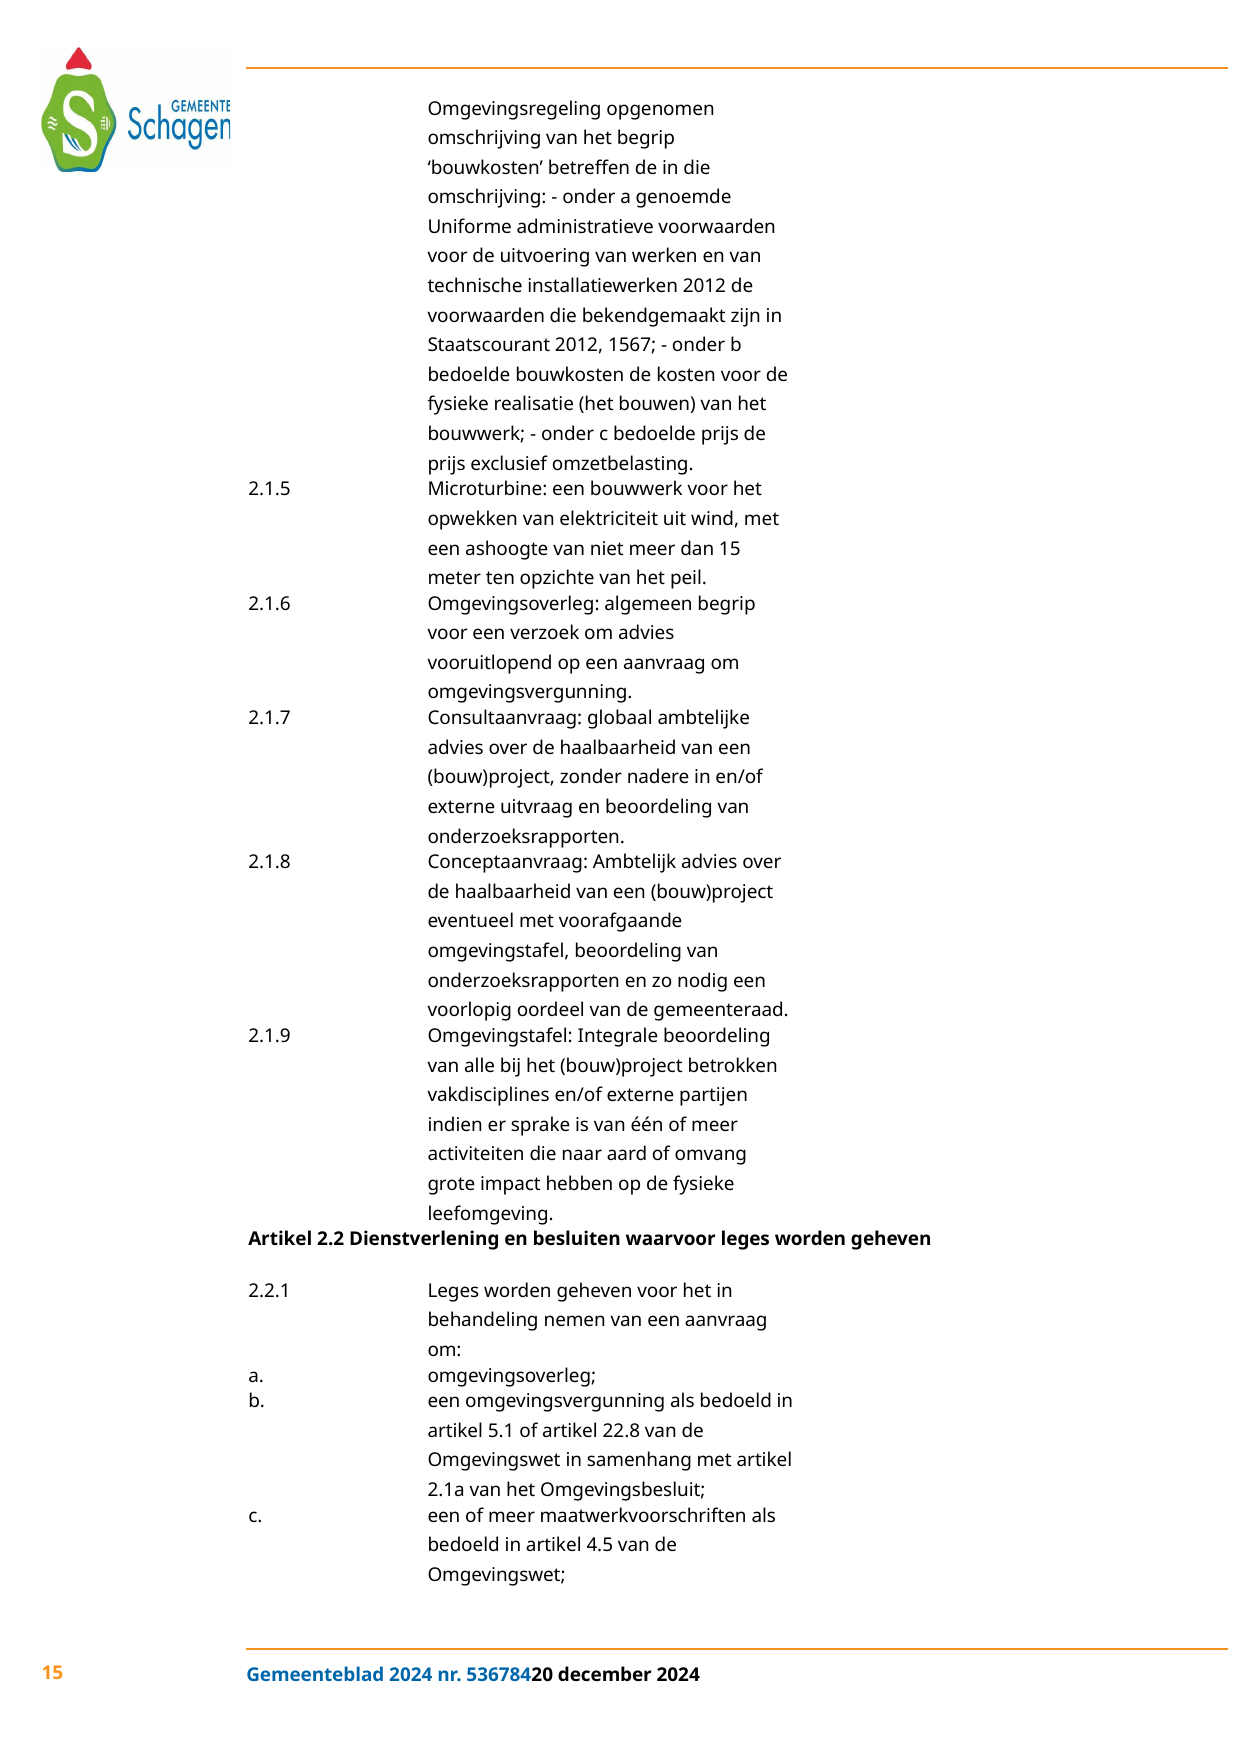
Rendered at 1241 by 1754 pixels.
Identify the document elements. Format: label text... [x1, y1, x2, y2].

table_cell [793, 1362, 972, 1387]
table_cell 2.2.1 [248, 1277, 427, 1362]
table_cell een omgevingsvergunning als bedoeld in artikel 5.1 of artikel 22.8 van de Omgevingswet in samenhang met artikel 2.1a van het Omgevingsbesluit; [427, 1388, 793, 1502]
table_cell c. [248, 1502, 427, 1587]
table_cell [793, 1502, 972, 1587]
table_cell 2.1.6 [248, 590, 427, 704]
table_cell Microturbine: een bouwwerk voor het opwekken van elektriciteit uit wind, met een ashoogte van niet meer dan 15 meter ten opzichte van het peil. [427, 476, 793, 590]
table_cell een of meer maatwerkvoorschriften als bedoeld in artikel 4.5 van de Omgevingswet; [427, 1502, 793, 1587]
table_cell [793, 95, 972, 476]
table_cell [973, 1502, 1152, 1587]
table_cell omgevingsoverleg; [427, 1362, 793, 1387]
table_cell Artikel 2.2 Dienstverlening en besluiten waarvoor leges worden geheven [248, 1225, 972, 1251]
table_cell [793, 849, 972, 1022]
table_cell [973, 1251, 1152, 1277]
table_cell [427, 1251, 793, 1277]
table_cell 2.1.5 [248, 476, 427, 590]
table_cell [793, 1251, 972, 1277]
table_cell [248, 95, 427, 476]
table_cell [793, 1277, 972, 1362]
picture [41, 47, 231, 172]
table_cell [973, 1362, 1152, 1387]
table_cell [973, 705, 1152, 848]
table_cell a. [248, 1362, 427, 1387]
table_cell [973, 1277, 1152, 1362]
table_cell Consultaanvraag: globaal ambtelijke advies over de haalbaarheid van een (bouw)project, zonder nadere in en/of externe uitvraag en beoordeling van onderzoeksrapporten. [427, 705, 793, 848]
table_cell Omgevingsregeling opgenomen omschrijving van het begrip ‘bouwkosten’ betreffen de in die omschrijving: - onder a genoemde Uniforme administratieve voorwaarden voor de uitvoering van werken en van technische installatiewerken 2012 de voorwaarden die bekendgemaakt zijn in Staatscourant 2012, 1567; - onder b bedoelde bouwkosten de kosten voor de fysieke realisatie (het bouwen) van het bouwwerk; - onder c bedoelde prijs de prijs exclusief omzetbelasting. [427, 95, 793, 476]
table_cell [793, 476, 972, 590]
table_cell [793, 1388, 972, 1502]
table_cell [973, 849, 1152, 1022]
table_cell Omgevingstafel: Integrale beoordeling van alle bij het (bouw)project betrokken vakdisciplines en/of externe partijen indien er sprake is van één of meer activiteiten die naar aard of omvang grote impact hebben op de fysieke leefomgeving. [427, 1022, 793, 1225]
table_cell [973, 476, 1152, 590]
table_cell [973, 95, 1152, 476]
table_cell Conceptaanvraag: Ambtelijk advies over de haalbaarheid van een (bouw)project eventueel met voorafgaande omgevingstafel, beoordeling van onderzoeksrapporten en zo nodig een voorlopig oordeel van de gemeenteraad. [427, 849, 793, 1022]
table_cell [793, 1022, 972, 1225]
table_cell 2.1.7 [248, 705, 427, 848]
table_cell [793, 705, 972, 848]
table_cell [793, 590, 972, 704]
table_cell 2.1.9 [248, 1022, 427, 1225]
table_cell [973, 590, 1152, 704]
table_cell 2.1.8 [248, 849, 427, 1022]
table_cell [248, 1251, 427, 1277]
table_cell [973, 1388, 1152, 1502]
table_cell Omgevingsoverleg: algemeen begrip voor een verzoek om advies vooruitlopend op een aanvraag om omgevingsvergunning. [427, 590, 793, 704]
table_cell b. [248, 1388, 427, 1502]
table_cell [973, 1022, 1152, 1225]
table_cell Leges worden geheven voor het in behandeling nemen van een aanvraag om: [427, 1277, 793, 1362]
